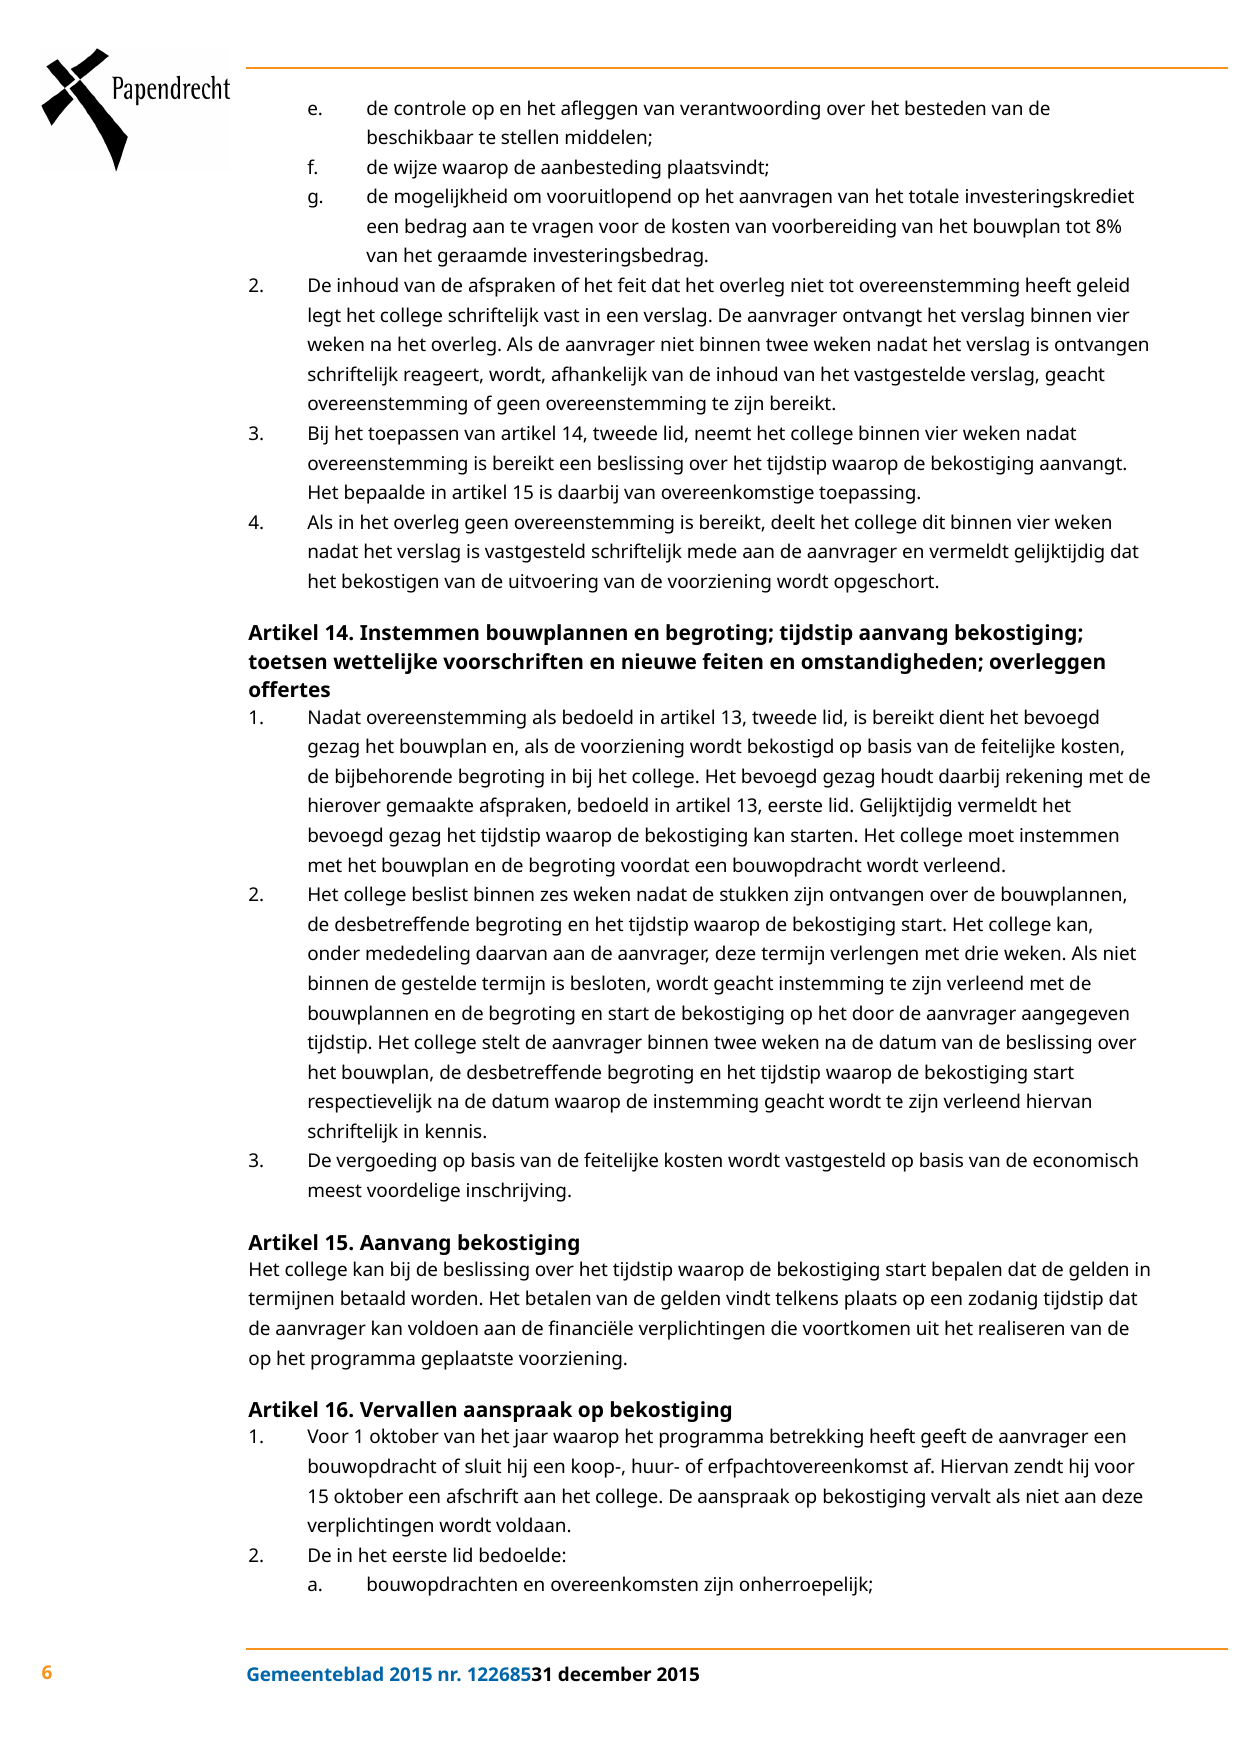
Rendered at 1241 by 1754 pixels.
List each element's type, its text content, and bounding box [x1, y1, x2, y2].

list Als in het overleg geen overeenstemming is bereikt, deelt het college dit binnen vier weken nadat het verslag is vastgesteld schriftelijk mede aan de aanvrager en vermeldt gelijktijdig dat het bekostigen van de uitvoering van de voorziening wordt opgeschort. [248, 509, 1152, 594]
list De inhoud van de afspraken of het feit dat het overleg niet tot overeenstemming heeft geleid legt het college schriftelijk vast in een verslag. De aanvrager ontvangt het verslag binnen vier weken na het overleg. Als de aanvrager niet binnen twee weken nadat het verslag is ontvangen schriftelijk reageert, wordt, afhankelijk van de inhoud van het vastgestelde verslag, geacht overeenstemming of geen overeenstemming te zijn bereikt. [248, 272, 1152, 416]
list de wijze waarop de aanbesteding plaatsvindt; [307, 154, 1152, 180]
text Artikel 14. Instemmen bouwplannen en begroting; tijdstip aanvang bekostiging; toetsen wettelijke voorschriften en nieuwe feiten en omstandigheden; overleggen offertes [248, 618, 1152, 704]
list bouwopdrachten en overeenkomsten zijn onherroepelijk; [307, 1572, 1152, 1597]
list Het college beslist binnen zes weken nadat de stukken zijn ontvangen over de bouwplannen, de desbetreffende begroting en het tijdstip waarop de bekostiging start. Het college kan, onder mededeling daarvan aan de aanvrager, deze termijn verlengen met drie weken. Als niet binnen de gestelde termijn is besloten, wordt geacht instemming te zijn verleend met de bouwplannen en de begroting en start de bekostiging op het door de aanvrager aangegeven tijdstip. Het college stelt de aanvrager binnen twee weken na de datum van de beslissing over het bouwplan, de desbetreffende begroting en het tijdstip waarop de bekostiging start respectievelijk na de datum waarop de instemming geacht wordt te zijn verleend hiervan schriftelijk in kennis. [248, 881, 1152, 1144]
picture [41, 47, 231, 172]
list Nadat overeenstemming als bedoeld in artikel 13, tweede lid, is bereikt dient het bevoegd gezag het bouwplan en, als de voorziening wordt bekostigd op basis van de feitelijke kosten, de bijbehorende begroting in bij het college. Het bevoegd gezag houdt daarbij rekening met de hierover gemaakte afspraken, bedoeld in artikel 13, eerste lid. Gelijktijdig vermeldt het bevoegd gezag het tijdstip waarop de bekostiging kan starten. Het college moet instemmen met het bouwplan en de begroting voordat een bouwopdracht wordt verleend. [248, 704, 1152, 877]
list de mogelijkheid om vooruitlopend op het aanvragen van het totale investeringskrediet een bedrag aan te vragen voor de kosten van voorbereiding van het bouwplan tot 8% van het geraamde investeringsbedrag. [307, 183, 1152, 268]
text Artikel 15. Aanvang bekostiging [248, 1228, 1152, 1256]
text Het college kan bij de beslissing over het tijdstip waarop de bekostiging start bepalen dat de gelden in termijnen betaald worden. Het betalen van de gelden vindt telkens plaats op een zodanig tijdstip dat de aanvrager kan voldoen aan de financiële verplichtingen die voortkomen uit het realiseren van de op het programma geplaatste voorziening. [248, 1256, 1152, 1371]
list Voor 1 oktober van het jaar waarop het programma betrekking heeft geeft de aanvrager een bouwopdracht of sluit hij een koop-, huur- of erfpachtovereenkomst af. Hiervan zendt hij voor 15 oktober een afschrift aan het college. De aanspraak op bekostiging vervalt als niet aan deze verplichtingen wordt voldaan. [248, 1424, 1152, 1538]
list de controle op en het afleggen van verantwoording over het besteden van de beschikbaar te stellen middelen; [307, 95, 1152, 150]
list De in het eerste lid bedoelde: [248, 1542, 1152, 1568]
list Bij het toepassen van artikel 14, tweede lid, neemt het college binnen vier weken nadat overeenstemming is bereikt een beslissing over het tijdstip waarop de bekostiging aanvangt. Het bepaalde in artikel 15 is daarbij van overeenkomstige toepassing. [248, 420, 1152, 505]
text Artikel 16. Vervallen aanspraak op bekostiging [248, 1395, 1152, 1424]
list De vergoeding op basis van de feitelijke kosten wordt vastgesteld op basis van de economisch meest voordelige inschrijving. [248, 1148, 1152, 1203]
